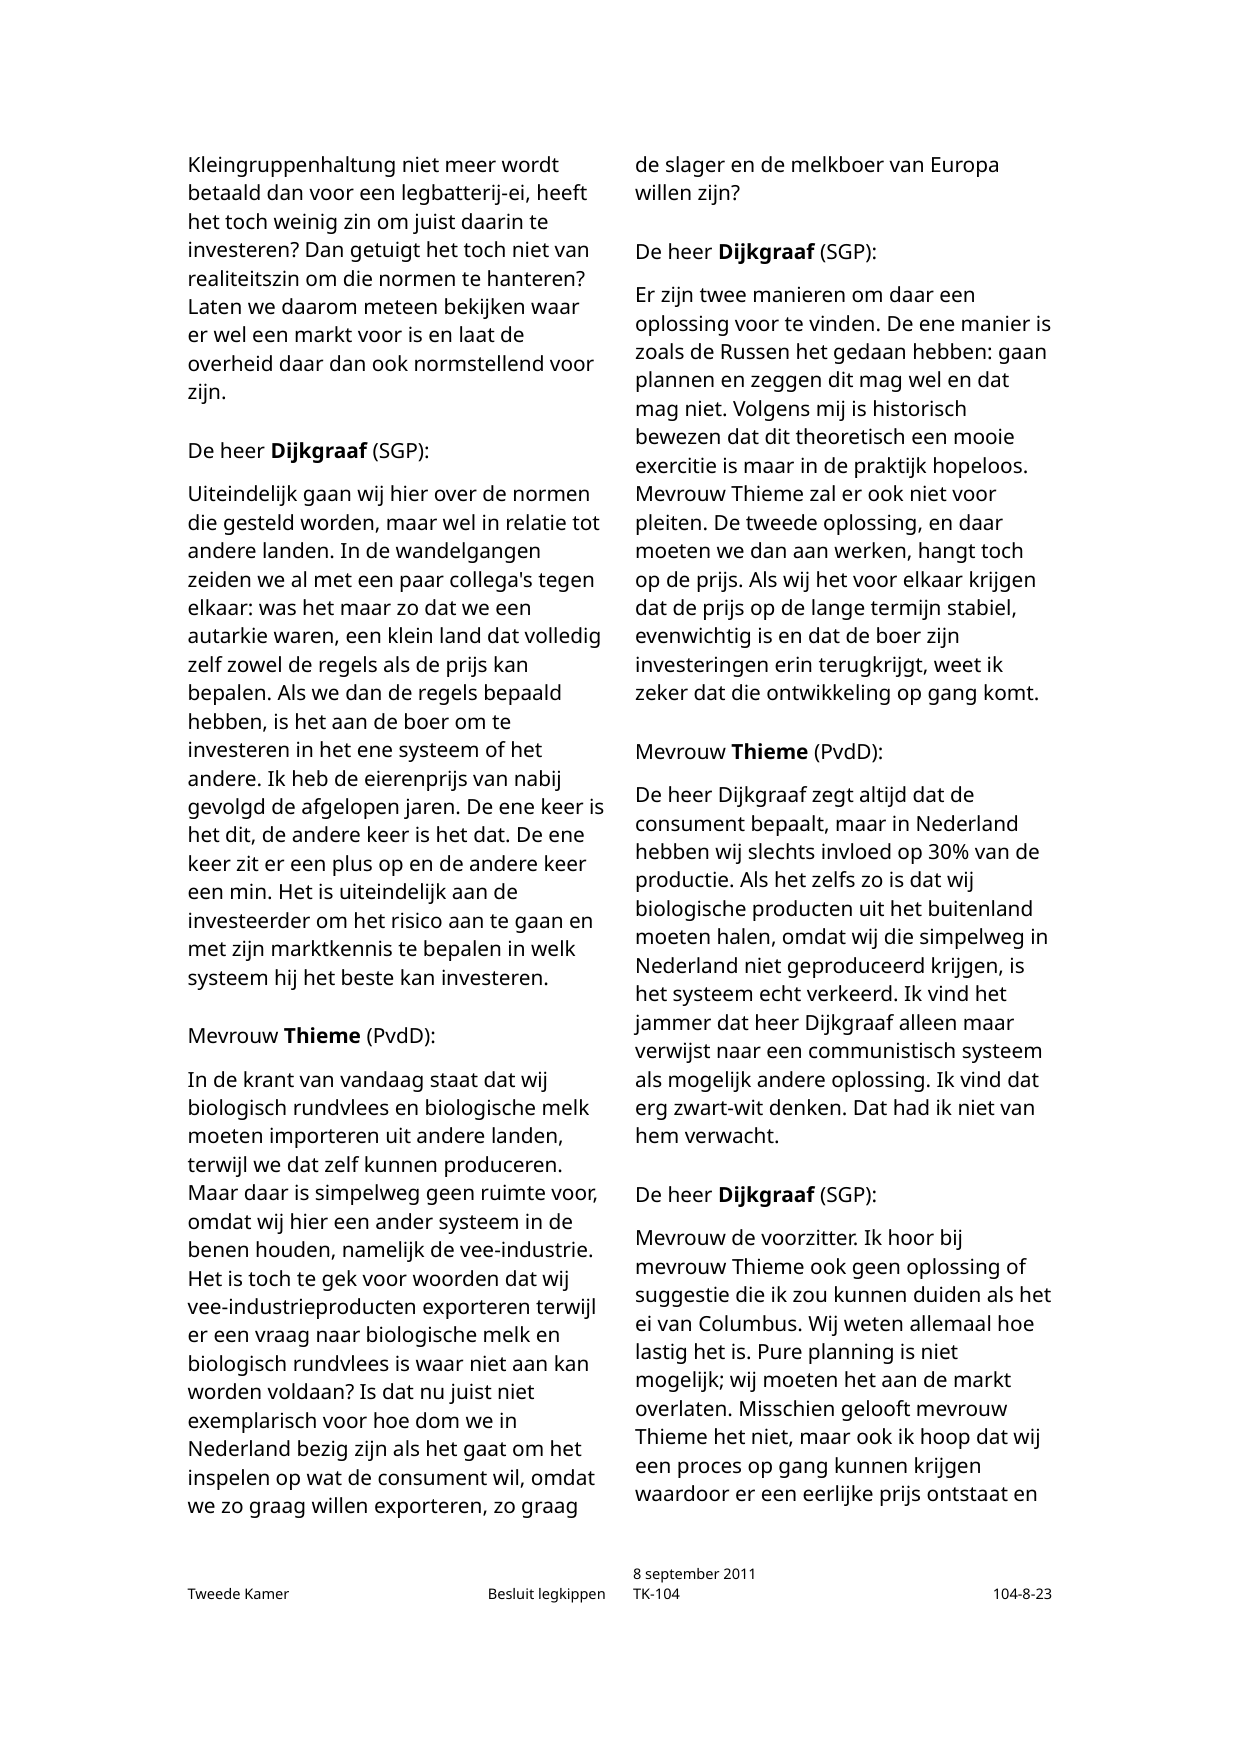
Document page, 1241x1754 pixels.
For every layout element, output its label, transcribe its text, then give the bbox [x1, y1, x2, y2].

text De heer Dijkgraaf (SGP): [187, 436, 605, 464]
text Mevrouw Thieme (PvdD): [635, 737, 1053, 765]
text De heer Dijkgraaf zegt altijd dat de consument bepaalt, maar in Nederland hebben wij slechts invloed op 30% van de productie. Als het zelfs zo is dat wij biologische producten uit het buitenland moeten halen, omdat wij die simpelweg in Nederland niet geproduceerd krijgen, is het systeem echt verkeerd. Ik vind het jammer dat heer Dijkgraaf alleen maar verwijst naar een communistisch systeem als mogelijk andere oplossing. Ik vind dat erg zwart-wit denken. Dat had ik niet van hem verwacht. [635, 780, 1053, 1150]
text Mevrouw de voorzitter. Ik hoor bij mevrouw Thieme ook geen oplossing of suggestie die ik zou kunnen duiden als het ei van Columbus. Wij weten allemaal hoe lastig het is. Pure planning is niet mogelijk; wij moeten het aan de markt overlaten. Misschien gelooft mevrouw Thieme het niet, maar ook ik hoop dat wij een proces op gang kunnen krijgen waardoor er een eerlijke prijs ontstaat en [635, 1223, 1053, 1508]
text Er zijn twee manieren om daar een oplossing voor te vinden. De ene manier is zoals de Russen het gedaan hebben: gaan plannen en zeggen dit mag wel en dat mag niet. Volgens mij is historisch bewezen dat dit theoretisch een mooie exercitie is maar in de praktijk hopeloos. Mevrouw Thieme zal er ook niet voor pleiten. De tweede oplossing, en daar moeten we dan aan werken, hangt toch op de prijs. Als wij het voor elkaar krijgen dat de prijs op de lange termijn stabiel, evenwichtig is en dat de boer zijn investeringen erin terugkrijgt, weet ik zeker dat die ontwikkeling op gang komt. [635, 280, 1053, 707]
text De heer Dijkgraaf (SGP): [635, 237, 1053, 265]
text Uiteindelijk gaan wij hier over de normen die gesteld worden, maar wel in relatie tot andere landen. In de wandelgangen zeiden we al met een paar collega's tegen elkaar: was het maar zo dat we een autarkie waren, een klein land dat volledig zelf zowel de regels als de prijs kan bepalen. Als we dan de regels bepaald hebben, is het aan de boer om te investeren in het ene systeem of het andere. Ik heb de eierenprijs van nabij gevolgd de afgelopen jaren. De ene keer is het dit, de andere keer is het dat. De ene keer zit er een plus op en de andere keer een min. Het is uiteindelijk aan de investeerder om het risico aan te gaan en met zijn marktkennis te bepalen in welk systeem hij het beste kan investeren. [187, 479, 605, 991]
text In de krant van vandaag staat dat wij biologisch rundvlees en biologische melk moeten importeren uit andere landen, terwijl we dat zelf kunnen produceren. Maar daar is simpelweg geen ruimte voor, omdat wij hier een ander systeem in de benen houden, namelijk de vee-industrie. Het is toch te gek voor woorden dat wij vee-industrieproducten exporteren terwijl er een vraag naar biologische melk en biologisch rundvlees is waar niet aan kan worden voldaan? Is dat nu juist niet exemplarisch voor hoe dom we in Nederland bezig zijn als het gaat om het inspelen op wat de consument wil, omdat we zo graag willen exporteren, zo graag [187, 1065, 605, 1520]
text de slager en de melkboer van Europa willen zijn? [635, 150, 1053, 207]
text Kleingruppenhaltung niet meer wordt betaald dan voor een legbatterij-ei, heeft het toch weinig zin om juist daarin te investeren? Dan getuigt het toch niet van realiteitszin om die normen te hanteren? Laten we daarom meteen bekijken waar er wel een markt voor is en laat de overheid daar dan ook normstellend voor zijn. [187, 150, 605, 406]
text Mevrouw Thieme (PvdD): [187, 1021, 605, 1050]
text De heer Dijkgraaf (SGP): [635, 1180, 1053, 1208]
